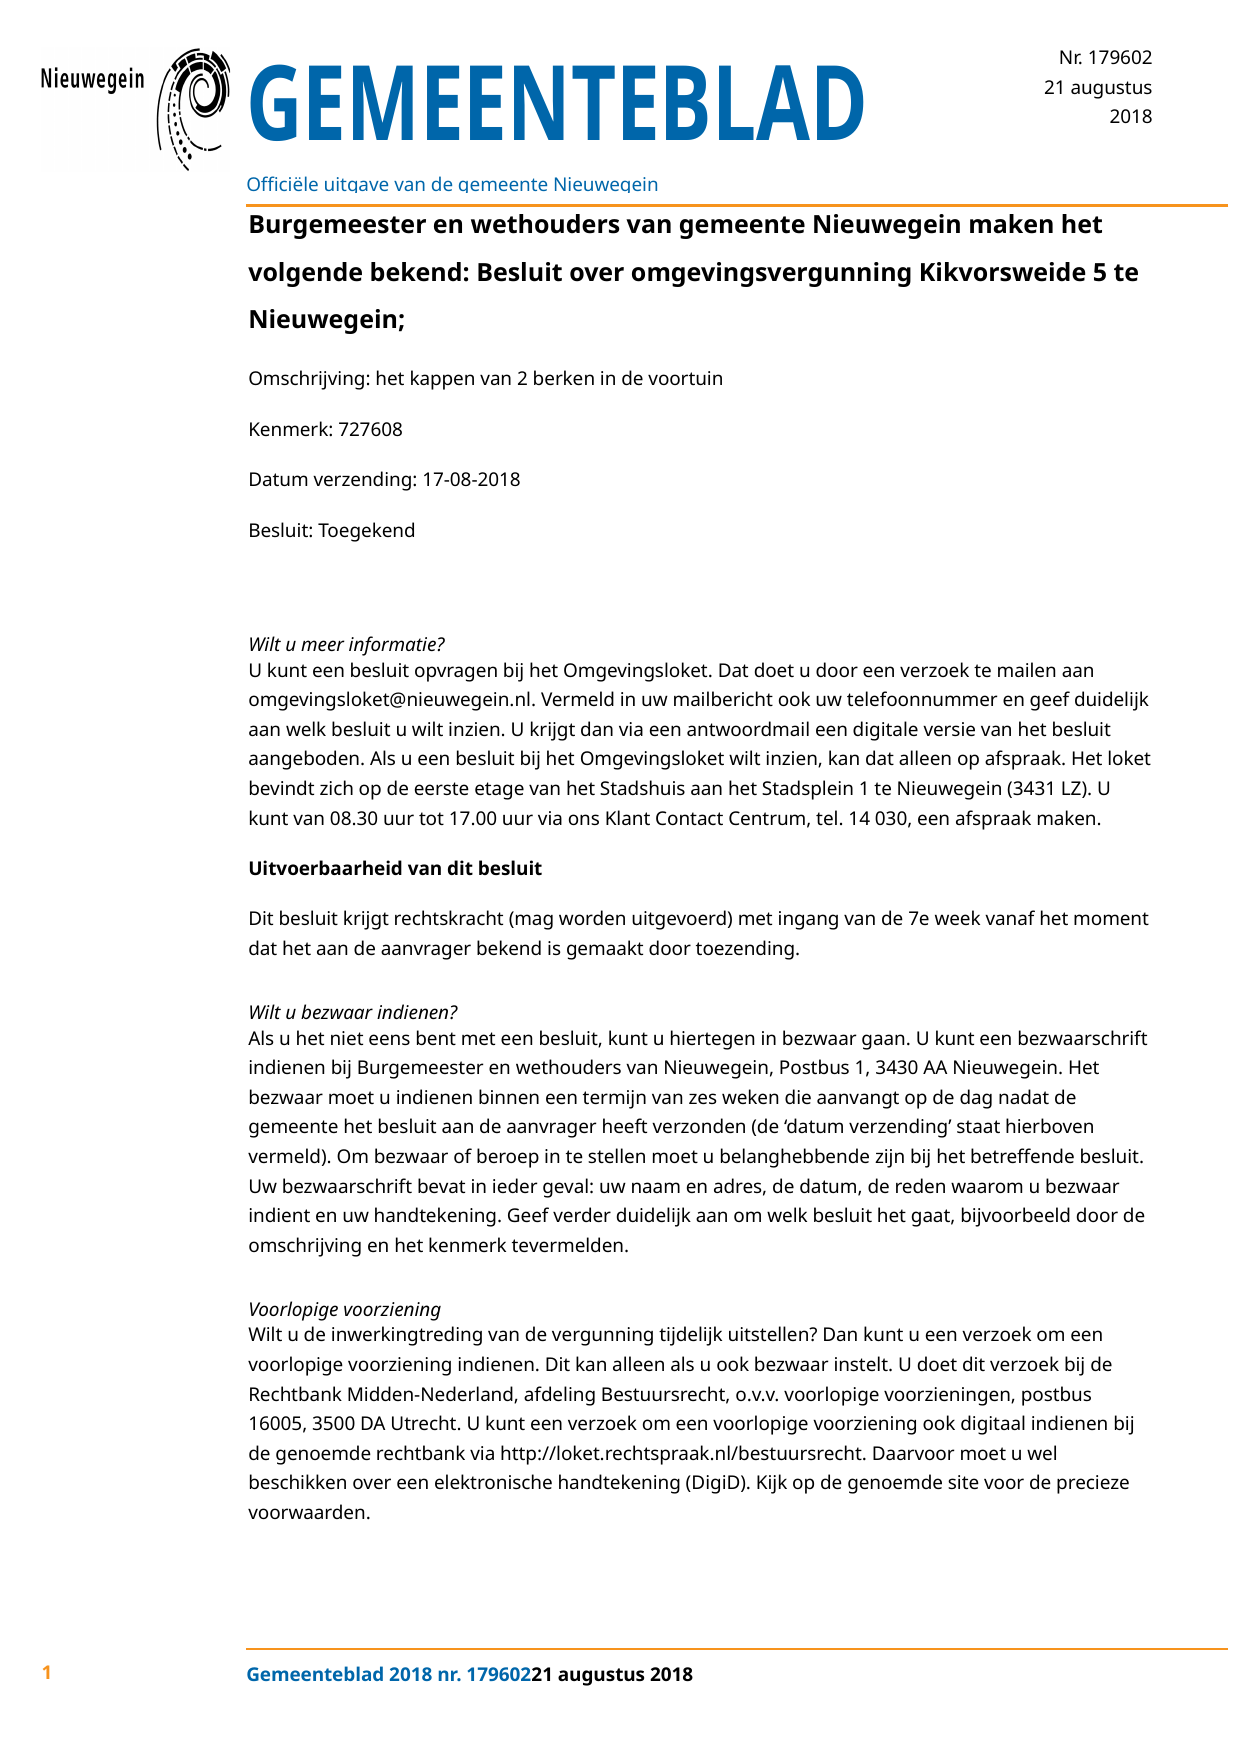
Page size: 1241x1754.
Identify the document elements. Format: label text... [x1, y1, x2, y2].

text Dit besluit krijgt rechtskracht (mag worden uitgevoerd) met ingang van de 7e week vanaf het moment dat het aan de aanvrager bekend is gemaakt door toezending. [248, 906, 1152, 961]
text Wilt u meer informatie? [248, 631, 1152, 657]
text U kunt een besluit opvragen bij het Omgevingsloket. Dat doet u door een verzoek te mailen aan omgevingsloket@nieuwegein.nl. Vermeld in uw mailbericht ook uw telefoonnummer en geef duidelijk aan welk besluit u wilt inzien. U krijgt dan via een antwoordmail een digitale versie van het besluit aangeboden. Als u een besluit bij het Omgevingsloket wilt inzien, kan dat alleen op afspraak. Het loket bevindt zich op de eerste etage van het Stadshuis aan het Stadsplein 1 te Nieuwegein (3431 LZ). U kunt van 08.30 uur tot 17.00 uur via ons Klant Contact Centrum, tel. 14 030, een afspraak maken. [248, 657, 1152, 831]
text Kenmerk: 727608 [248, 416, 1152, 442]
text Datum verzending: 17-08-2018 [248, 466, 1152, 492]
text Als u het niet eens bent met een besluit, kunt u hiertegen in bezwaar gaan. U kunt een bezwaarschrift indienen bij Burgemeester en wethouders van Nieuwegein, Postbus 1, 3430 AA Nieuwegein. Het bezwaar moet u indienen binnen een termijn van zes weken die aanvangt op de dag nadat de gemeente het besluit aan de aanvrager heeft verzonden (de ‘datum verzending’ staat hierboven vermeld). Om bezwaar of beroep in te stellen moet u belanghebbende zijn bij het betreffende besluit. Uw bezwaarschrift bevat in ieder geval: uw naam en adres, de datum, de reden waarom u bezwaar indient en uw handtekening. Geef verder duidelijk aan om welk besluit het gaat, bijvoorbeeld door de omschrijving en het kenmerk tevermelden. [248, 1025, 1152, 1258]
text Uitvoerbaarheid van dit besluit [248, 855, 1152, 881]
text Burgemeester en wethouders van gemeente Nieuwegein maken het volgende bekend: Besluit over omgevingsvergunning Kikvorsweide 5 te Nieuwegein; [248, 207, 1152, 336]
text Voorlopige voorziening [248, 1296, 1152, 1322]
picture [41, 47, 231, 172]
text Wilt u de inwerkingtreding van de vergunning tijdelijk uitstellen? Dan kunt u een verzoek om een voorlopige voorziening indienen. Dit kan alleen als u ook bezwaar instelt. U doet dit verzoek bij de Rechtbank Midden-Nederland, afdeling Bestuursrecht, o.v.v. voorlopige voorzieningen, postbus 16005, 3500 DA Utrecht. U kunt een verzoek om een voorlopige voorziening ook digitaal indienen bij de genoemde rechtbank via http://loket.rechtspraak.nl/bestuursrecht. Daarvoor moet u wel beschikken over een elektronische handtekening (DigiD). Kijk op de genoemde site voor de precieze voorwaarden. [248, 1322, 1152, 1525]
text Wilt u bezwaar indienen? [248, 999, 1152, 1025]
text Omschrijving: het kappen van 2 berken in de voortuin [248, 366, 1152, 391]
text Besluit: Toegekend [248, 517, 1152, 542]
